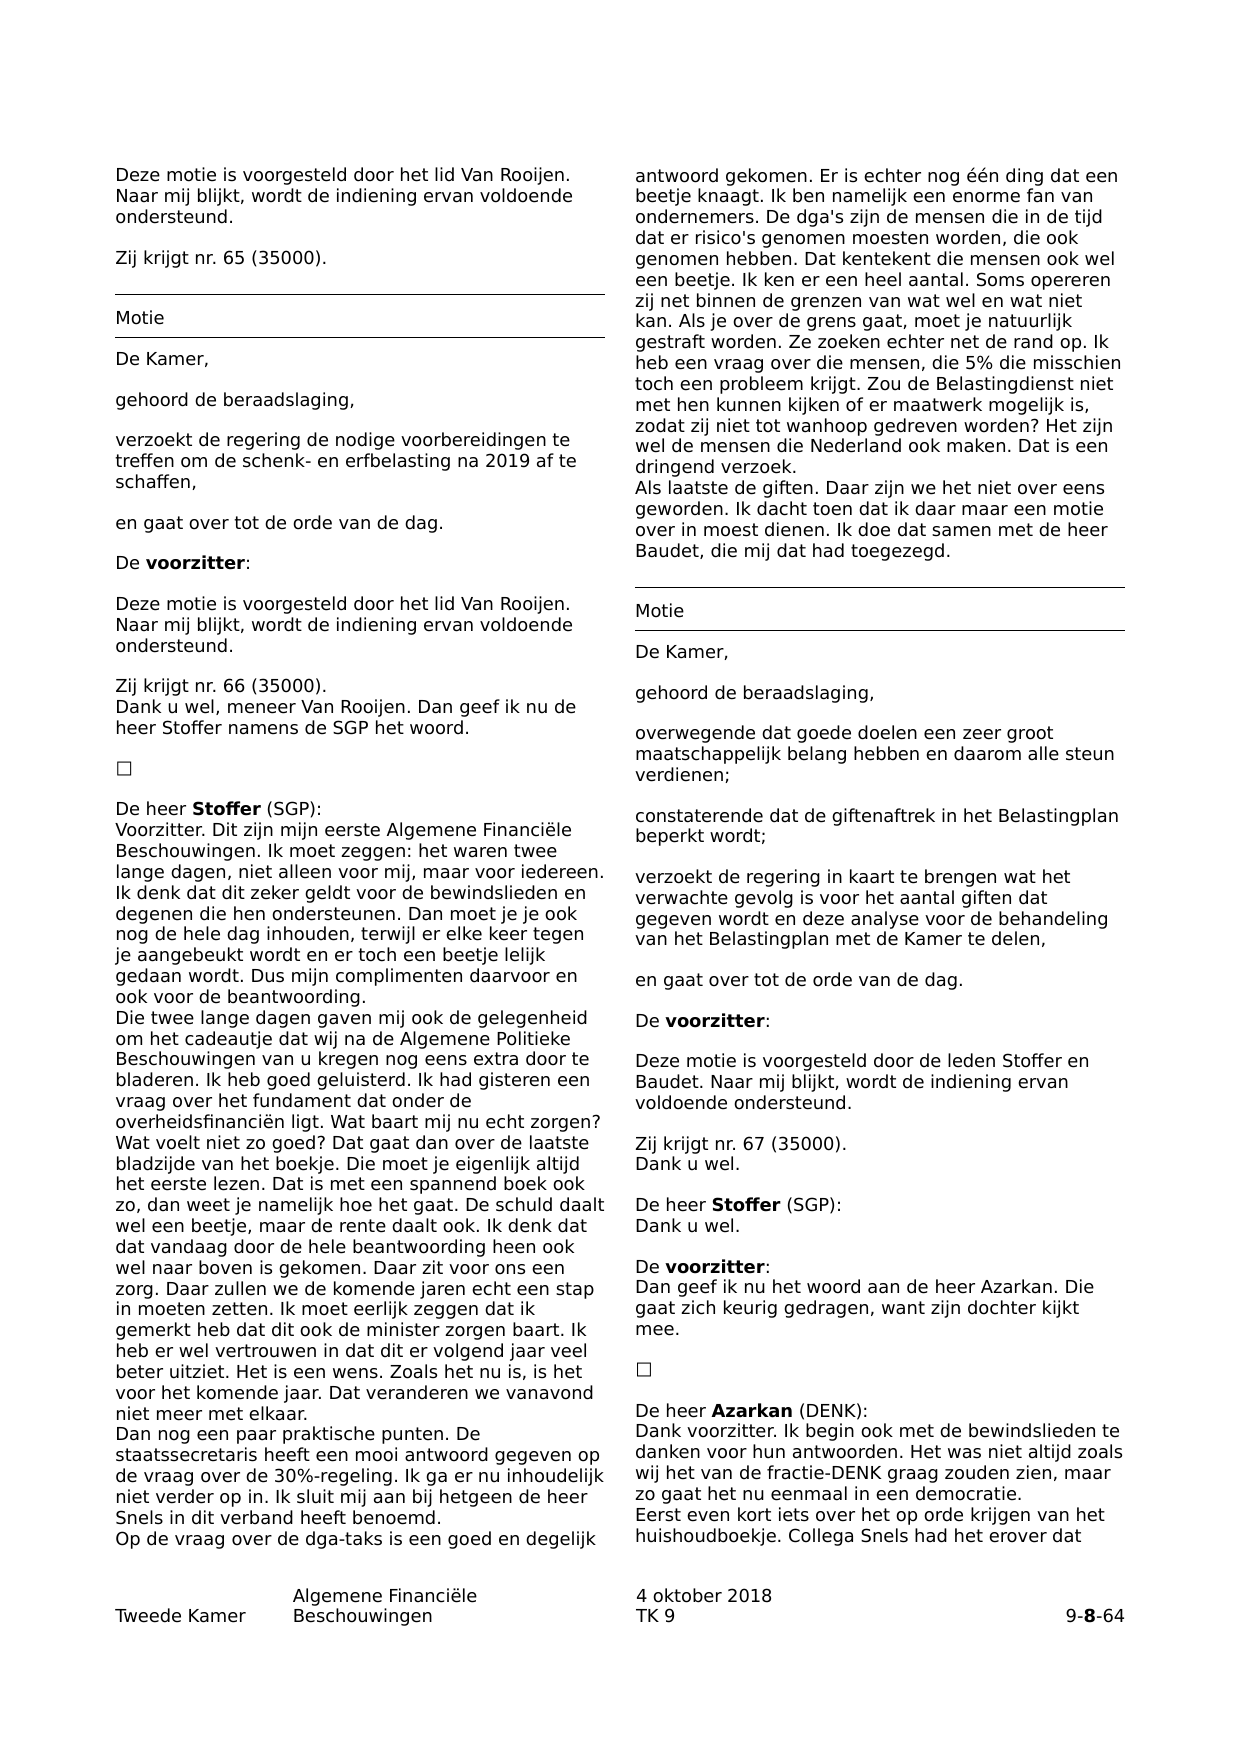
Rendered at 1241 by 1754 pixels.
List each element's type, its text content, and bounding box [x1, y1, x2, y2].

text en gaat over tot de orde van de dag. [635, 970, 1125, 991]
text antwoord gekomen. Er is echter nog één ding dat een beetje knaagt. Ik ben namelijk een enorme fan van ondernemers. De dga's zijn de mensen die in de tijd dat er risico's genomen moesten worden, die ook genomen hebben. Dat kentekent die mensen ook wel een beetje. Ik ken er een heel aantal. Soms opereren zij net binnen de grenzen van wat wel en wat niet kan. Als je over de grens gaat, moet je natuurlijk gestraft worden. Ze zoeken echter net de rand op. Ik heb een vraag over die mensen, die 5% die misschien toch een probleem krijgt. Zou de Belastingdienst niet met hen kunnen kijken of er maatwerk mogelijk is, zodat zij niet tot wanhoop gedreven worden? Het zijn wel de mensen die Nederland ook maken. Dat is een dringend verzoek. [635, 165, 1125, 478]
text overwegende dat goede doelen een zeer groot maatschappelijk belang hebben en daarom alle steun verdienen; [635, 723, 1125, 785]
text en gaat over tot de orde van de dag. [115, 512, 605, 533]
text Dan nog een paar praktische punten. De staatssecretaris heeft een mooi antwoord gegeven op de vraag over de 30%-regeling. Ik ga er nu inhoudelijk niet verder op in. Ik sluit mij aan bij hetgeen de heer Snels in dit verband heeft benoemd. [115, 1424, 605, 1528]
text De heer Azarkan (DENK): [635, 1401, 1125, 1421]
text gehoord de beraadslaging, [635, 682, 1125, 703]
text Dank u wel, meneer Van Rooijen. Dan geef ik nu de heer Stoffer namens de SGP het woord. [115, 697, 605, 738]
text De voorzitter: [115, 553, 605, 574]
text De Kamer, [115, 349, 605, 369]
text Dan geef ik nu het woord aan de heer Azarkan. Die gaat zich keurig gedragen, want zijn dochter kijkt mee. [635, 1277, 1125, 1340]
text Motie [115, 308, 605, 329]
text Op de vraag over de dga-taks is een goed en degelijk [115, 1528, 605, 1549]
text verzoekt de regering in kaart te brengen wat het verwachte gevolg is voor het aantal giften dat gegeven wordt en deze analyse voor de behandeling van het Belastingplan met de Kamer te delen, [635, 867, 1125, 950]
text Dank u wel. [635, 1216, 1125, 1237]
text Deze motie is voorgesteld door de leden Stoffer en Baudet. Naar mij blijkt, wordt de indiening ervan voldoende ondersteund. [635, 1051, 1125, 1113]
text Eerst even kort iets over het op orde krijgen van het huishoudboekje. Collega Snels had het erover dat [635, 1504, 1125, 1546]
text Zij krijgt nr. 65 (35000). [115, 247, 605, 268]
text constaterende dat de giftenaftrek in het Belastingplan beperkt wordt; [635, 805, 1125, 847]
text Deze motie is voorgesteld door het lid Van Rooijen. Naar mij blijkt, wordt de indiening ervan voldoende ondersteund. [115, 594, 605, 656]
text De heer Stoffer (SGP): [115, 799, 605, 820]
text De voorzitter: [635, 1011, 1125, 1031]
text ⬜ [115, 758, 605, 779]
text Dank voorzitter. Ik begin ook met de bewindslieden te danken voor hun antwoorden. Het was niet altijd zoals wij het van de fractie-DENK graag zouden zien, maar zo gaat het nu eenmaal in een democratie. [635, 1421, 1125, 1504]
text Als laatste de giften. Daar zijn we het niet over eens geworden. Ik dacht toen dat ik daar maar een motie over in moest dienen. Ik doe dat samen met de heer Baudet, die mij dat had toegezegd. [635, 478, 1125, 561]
text Voorzitter. Dit zijn mijn eerste Algemene Financiële Beschouwingen. Ik moet zeggen: het waren twee lange dagen, niet alleen voor mij, maar voor iedereen. Ik denk dat dit zeker geldt voor de bewindslieden en degenen die hen ondersteunen. Dan moet je je ook nog de hele dag inhouden, terwijl er elke keer tegen je aangebeukt wordt en er toch een beetje lelijk gedaan wordt. Dus mijn complimenten daarvoor en ook voor de beantwoording. [115, 820, 605, 1007]
text De Kamer, [635, 642, 1125, 662]
text ⬜ [635, 1360, 1125, 1381]
text gehoord de beraadslaging, [115, 389, 605, 410]
text De heer Stoffer (SGP): [635, 1195, 1125, 1216]
text Deze motie is voorgesteld door het lid Van Rooijen. Naar mij blijkt, wordt de indiening ervan voldoende ondersteund. [115, 165, 605, 227]
text Motie [635, 601, 1125, 622]
text Die twee lange dagen gaven mij ook de gelegenheid om het cadeautje dat wij na de Algemene Politieke Beschouwingen van u kregen nog eens extra door te bladeren. Ik heb goed geluisterd. Ik had gisteren een vraag over het fundament dat onder de overheidsfinanciën ligt. Wat baart mij nu echt zorgen? Wat voelt niet zo goed? Dat gaat dan over de laatste bladzijde van het boekje. Die moet je eigenlijk altijd het eerste lezen. Dat is met een spannend boek ook zo, dan weet je namelijk hoe het gaat. De schuld daalt wel een beetje, maar de rente daalt ook. Ik denk dat dat vandaag door de hele beantwoording heen ook wel naar boven is gekomen. Daar zit voor ons een zorg. Daar zullen we de komende jaren echt een stap in moeten zetten. Ik moet eerlijk zeggen dat ik gemerkt heb dat dit ook de minister zorgen baart. Ik heb er wel vertrouwen in dat dit er volgend jaar veel beter uitziet. Het is een wens. Zoals het nu is, is het voor het komende jaar. Dat veranderen we vanavond niet meer met elkaar. [115, 1007, 605, 1424]
text Zij krijgt nr. 67 (35000). [635, 1133, 1125, 1154]
text De voorzitter: [635, 1257, 1125, 1277]
text Dank u wel. [635, 1154, 1125, 1175]
text verzoekt de regering de nodige voorbereidingen te treffen om de schenk- en erfbelasting na 2019 af te schaffen, [115, 430, 605, 492]
text Zij krijgt nr. 66 (35000). [115, 676, 605, 697]
